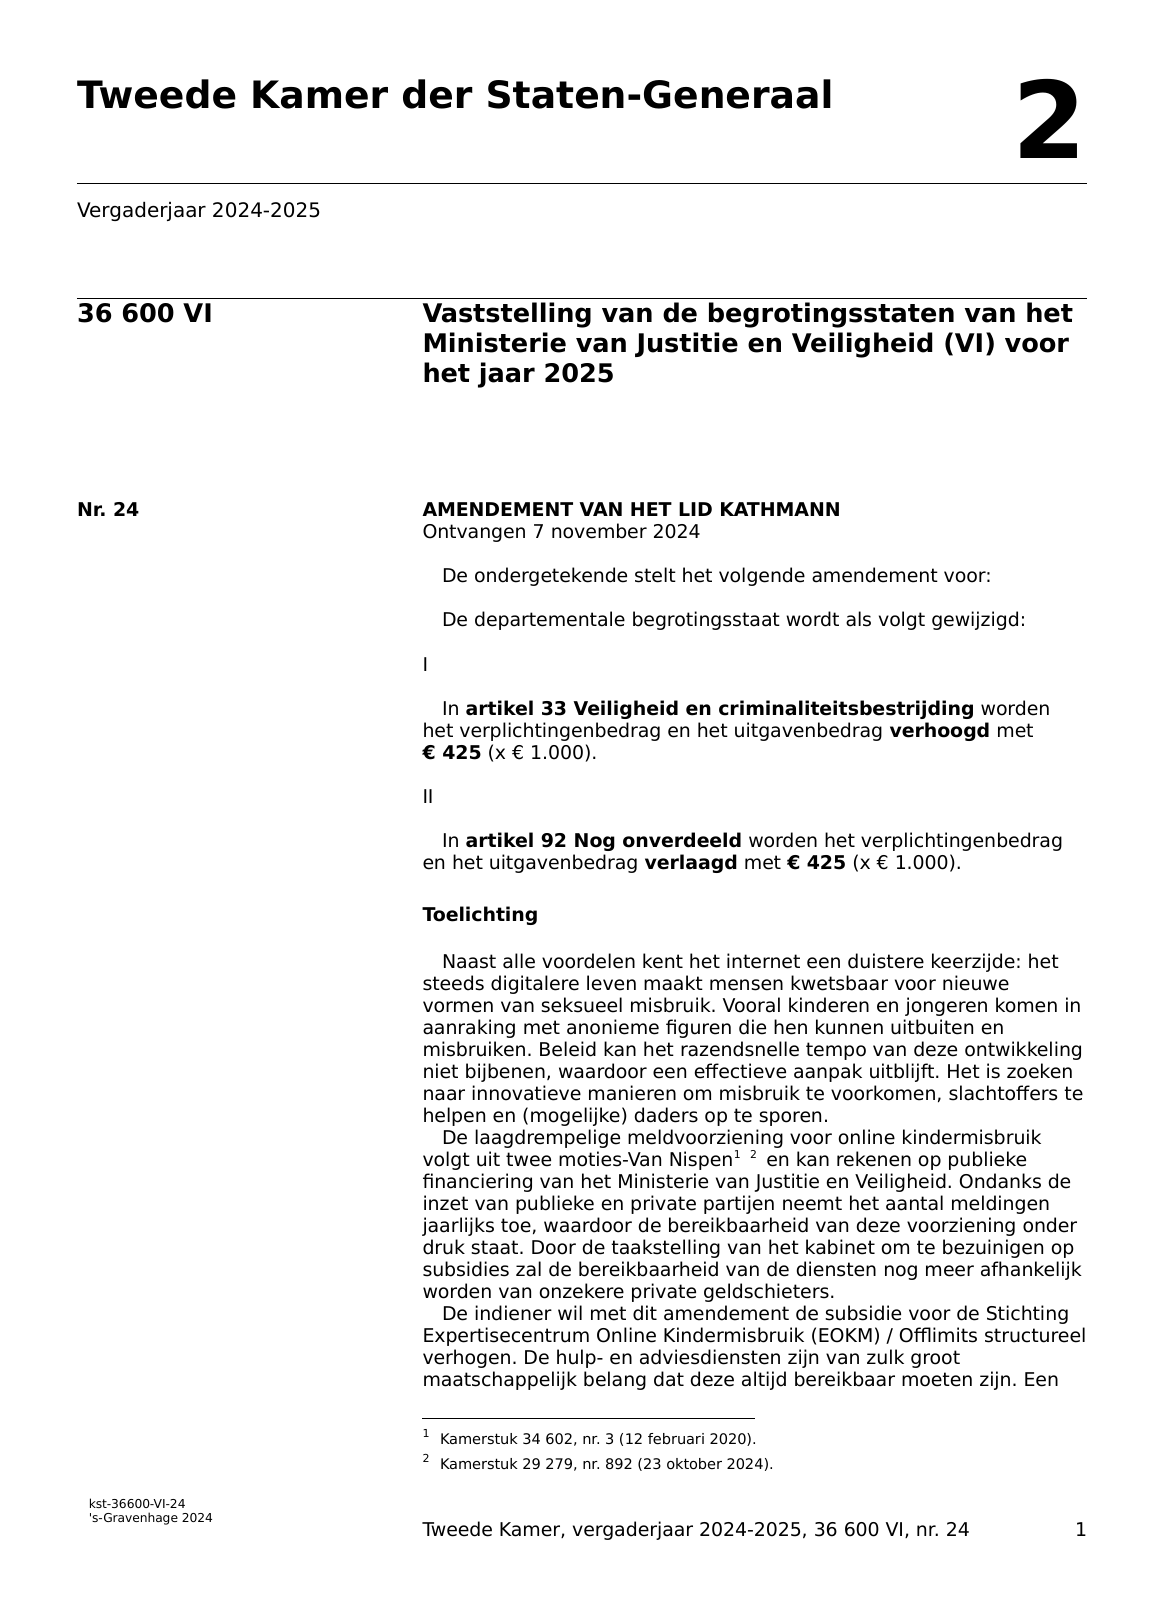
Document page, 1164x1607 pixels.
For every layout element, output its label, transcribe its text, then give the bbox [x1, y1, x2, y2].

table_header 2 [886, 59, 1087, 183]
text In artikel 33 Veiligheid en criminaliteitsbestrijding worden het verplichtingenbedrag en het uitgavenbedrag verhoogd met € 425 (x € 1.000). [422, 698, 1087, 764]
text I [422, 653, 1087, 676]
text Naast alle voordelen kent het internet een duistere keerzijde: het steeds digitalere leven maakt mensen kwetsbaar voor nieuwe vormen van seksueel misbruik. Vooral kinderen en jongeren komen in aanraking met anonieme figuren die hen kunnen uitbuiten en misbruiken. Beleid kan het razendsnelle tempo van deze ontwikkeling niet bijbenen, waardoor een effectieve aanpak uitblijft. Het is zoeken naar innovatieve manieren om misbruik te voorkomen, slachtoffers te helpen en (mogelijke) daders op te sporen. [422, 951, 1087, 1127]
subtitle 36 600 VI Vaststelling van de begrotingsstaten van het Ministerie van Justitie en Veiligheid (VI) voor het jaar 2025 [77, 299, 1087, 388]
text kst-36600-VI-24 [88, 1497, 323, 1511]
text Ontvangen 7 november 2024 [422, 521, 1087, 543]
text De laagdrempelige meldvoorziening voor online kindermisbruik volgt uit twee moties-Van Nispen en kan rekenen op publieke financiering van het Ministerie van Justitie en Veiligheid. Ondanks de inzet van publieke en private partijen neemt het aantal meldingen jaarlijks toe, waardoor de bereikbaarheid van deze voorziening onder druk staat. Door de taakstelling van het kabinet om te bezuinigen op subsidies zal de bereikbaarheid van de diensten nog meer afhankelijk worden van onzekere private geldschieters. [422, 1127, 1087, 1303]
text De departementale begrotingsstaat wordt als volgt gewijzigd: [422, 609, 1087, 631]
table_cell Vergaderjaar 2024-2025 [77, 184, 1087, 298]
subtitle Nr. 24 AMENDEMENT VAN HET LID KATHMANN [77, 499, 1087, 521]
text II [422, 786, 1087, 808]
text 's-Gravenhage 2024 [88, 1511, 323, 1525]
table_header Tweede Kamer der Staten-Generaal [77, 59, 886, 183]
text De indiener wil met dit amendement de subsidie voor de Stichting Expertisecentrum Online Kindermisbruik (EOKM) / Offlimits structureel verhogen. De hulp- en adviesdiensten zijn van zulk groot maatschappelijk belang dat deze altijd bereikbaar moeten zijn. Een [422, 1303, 1087, 1391]
text In artikel 92 Nog onverdeeld worden het verplichtingenbedrag en het uitgavenbedrag verlaagd met € 425 (x € 1.000). [422, 830, 1087, 874]
text De ondergetekende stelt het volgende amendement voor: [422, 565, 1087, 587]
text Kamerstuk 29 279, nr. 892 (23 oktober 2024). [422, 1452, 1087, 1474]
text Kamerstuk 34 602, nr. 3 (12 februari 2020). [422, 1427, 1087, 1449]
subtitle Toelichting [422, 904, 1087, 926]
